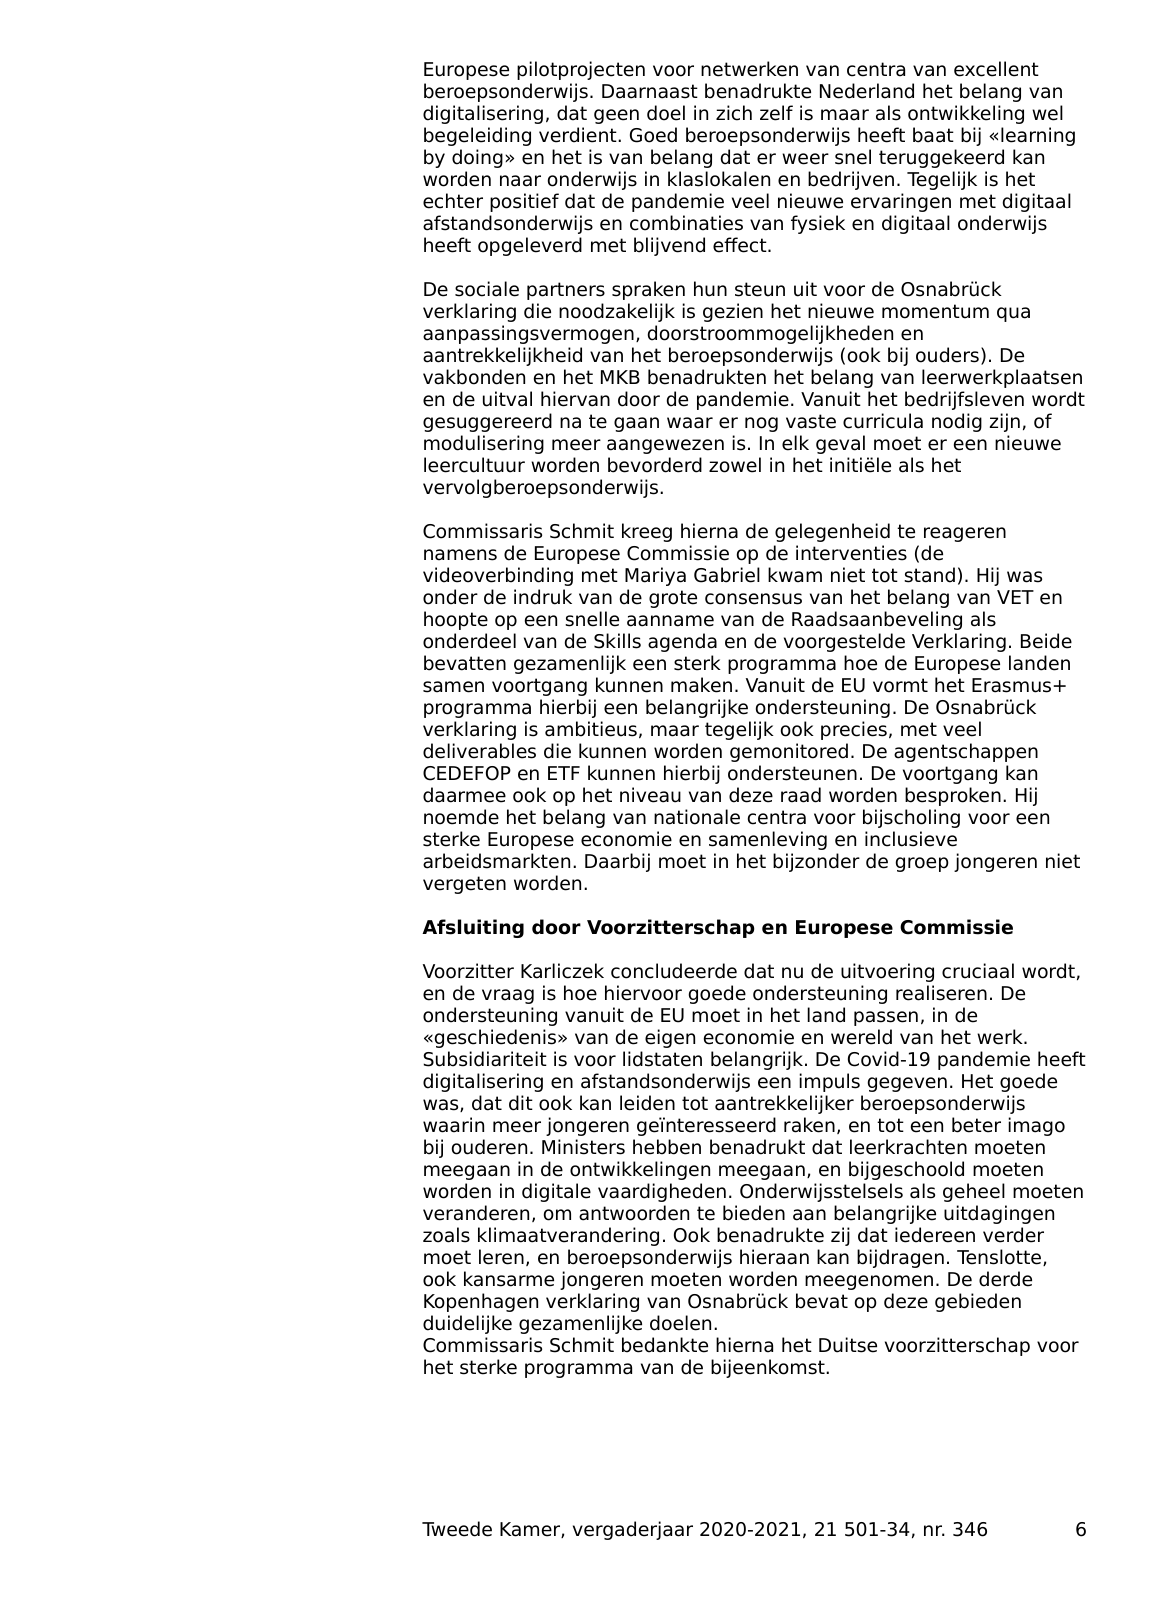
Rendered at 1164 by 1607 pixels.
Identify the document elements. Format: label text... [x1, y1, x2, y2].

text Commissaris Schmit kreeg hierna de gelegenheid te reageren namens de Europese Commissie op de interventies (de videoverbinding met Mariya Gabriel kwam niet tot stand). Hij was onder de indruk van de grote consensus van het belang van VET en hoopte op een snelle aanname van de Raadsaanbeveling als onderdeel van de Skills agenda en de voorgestelde Verklaring. Beide bevatten gezamenlijk een sterk programma hoe de Europese landen samen voortgang kunnen maken. Vanuit de EU vormt het Erasmus+ programma hierbij een belangrijke ondersteuning. De Osnabrück verklaring is ambitieus, maar tegelijk ook precies, met veel deliverables die kunnen worden gemonitored. De agentschappen CEDEFOP en ETF kunnen hierbij ondersteunen. De voortgang kan daarmee ook op het niveau van deze raad worden besproken. Hij noemde het belang van nationale centra voor bijscholing voor een sterke Europese economie en samenleving en inclusieve arbeidsmarkten. Daarbij moet in het bijzonder de groep jongeren niet vergeten worden. [422, 521, 1087, 895]
text Commissaris Schmit bedankte hierna het Duitse voorzitterschap voor het sterke programma van de bijeenkomst. [422, 1335, 1087, 1379]
text Europese pilotprojecten voor netwerken van centra van excellent beroepsonderwijs. Daarnaast benadrukte Nederland het belang van digitalisering, dat geen doel in zich zelf is maar als ontwikkeling wel begeleiding verdient. Goed beroepsonderwijs heeft baat bij «learning by doing» en het is van belang dat er weer snel teruggekeerd kan worden naar onderwijs in klaslokalen en bedrijven. Tegelijk is het echter positief dat de pandemie veel nieuwe ervaringen met digitaal afstandsonderwijs en combinaties van fysiek en digitaal onderwijs heeft opgeleverd met blijvend effect. [422, 59, 1087, 257]
text De sociale partners spraken hun steun uit voor de Osnabrück verklaring die noodzakelijk is gezien het nieuwe momentum qua aanpassingsvermogen, doorstroommogelijkheden en aantrekkelijkheid van het beroepsonderwijs (ook bij ouders). De vakbonden en het MKB benadrukten het belang van leerwerkplaatsen en de uitval hiervan door de pandemie. Vanuit het bedrijfsleven wordt gesuggereerd na te gaan waar er nog vaste curricula nodig zijn, of modulisering meer aangewezen is. In elk geval moet er een nieuwe leercultuur worden bevorderd zowel in het initiële als het vervolgberoepsonderwijs. [422, 279, 1087, 499]
text Voorzitter Karliczek concludeerde dat nu de uitvoering cruciaal wordt, en de vraag is hoe hiervoor goede ondersteuning realiseren. De ondersteuning vanuit de EU moet in het land passen, in de «geschiedenis» van de eigen economie en wereld van het werk. Subsidiariteit is voor lidstaten belangrijk. De Covid-19 pandemie heeft digitalisering en afstandsonderwijs een impuls gegeven. Het goede was, dat dit ook kan leiden tot aantrekkelijker beroepsonderwijs waarin meer jongeren geïnteresseerd raken, en tot een beter imago bij ouderen. Ministers hebben benadrukt dat leerkrachten moeten meegaan in de ontwikkelingen meegaan, en bijgeschoold moeten worden in digitale vaardigheden. Onderwijsstelsels als geheel moeten veranderen, om antwoorden te bieden aan belangrijke uitdagingen zoals klimaatverandering. Ook benadrukte zij dat iedereen verder moet leren, en beroepsonderwijs hieraan kan bijdragen. Tenslotte, ook kansarme jongeren moeten worden meegenomen. De derde Kopenhagen verklaring van Osnabrück bevat op deze gebieden duidelijke gezamenlijke doelen. [422, 961, 1087, 1335]
subtitle Afsluiting door Voorzitterschap en Europese Commissie [422, 917, 1087, 939]
